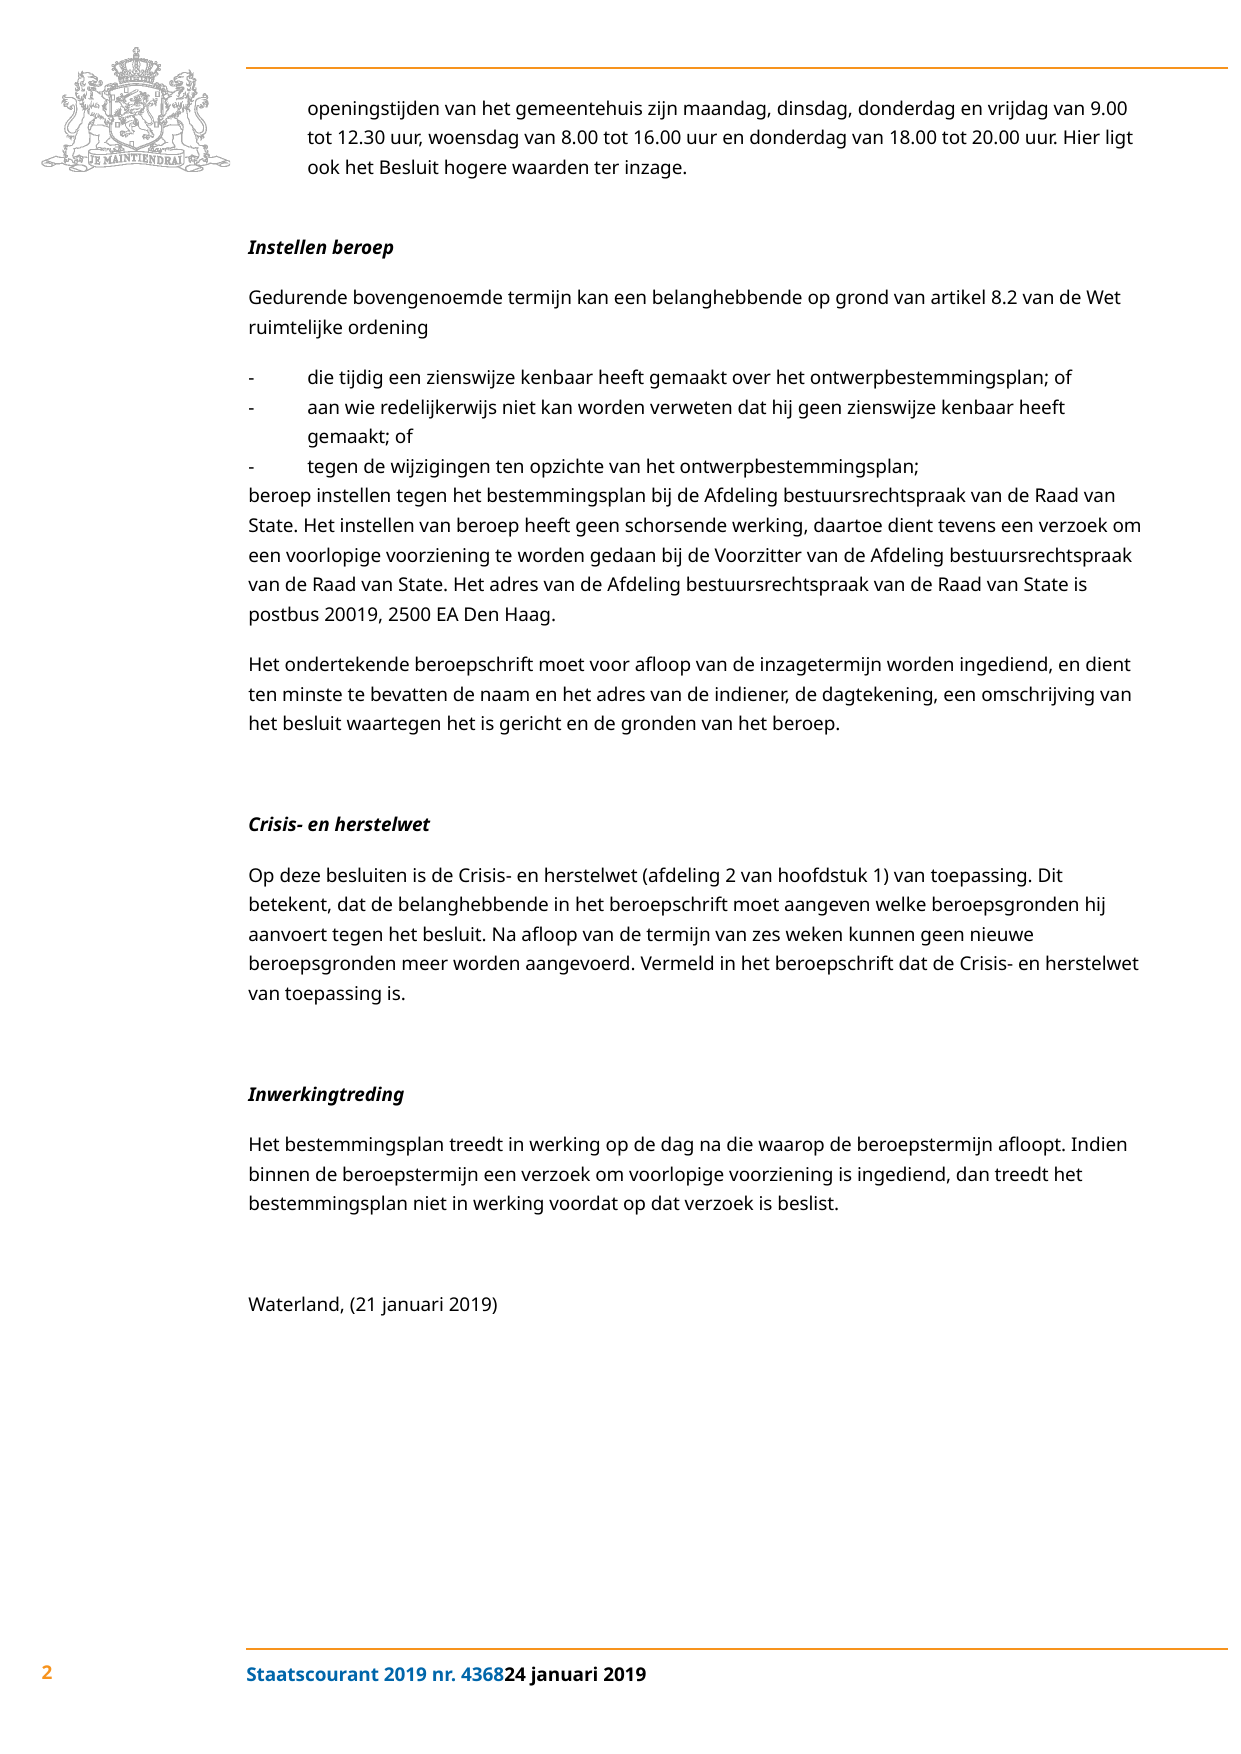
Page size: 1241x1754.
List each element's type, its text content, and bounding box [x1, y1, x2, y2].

text Het bestemmingsplan treedt in werking op de dag na die waarop de beroepstermijn afloopt. Indien binnen de beroepstermijn een verzoek om voorlopige voorziening is ingediend, dan treedt het bestemmingsplan niet in werking voordat op dat verzoek is beslist. [248, 1131, 1152, 1216]
text Op deze besluiten is de Crisis- en herstelwet (afdeling 2 van hoofdstuk 1) van toepassing. Dit betekent, dat de belanghebbende in het beroepschrift moet aangeven welke beroepsgronden hij aanvoert tegen het besluit. Na afloop van de termijn van zes weken kunnen geen nieuwe beroepsgronden meer worden aangevoerd. Vermeld in het beroepschrift dat de Crisis- en herstelwet van toepassing is. [248, 862, 1152, 1006]
text Instellen beroep [248, 234, 1152, 260]
picture [41, 47, 231, 172]
text Inwerkingtreding [248, 1081, 1152, 1107]
text Gedurende bovengenoemde termijn kan een belanghebbende op grond van artikel 8.2 van de Wet ruimtelijke ordening [248, 284, 1152, 340]
list openingstijden van het gemeentehuis zijn maandag, dinsdag, donderdag en vrijdag van 9.00 tot 12.30 uur, woensdag van 8.00 tot 16.00 uur en donderdag van 18.00 tot 20.00 uur. Hier ligt ook het Besluit hogere waarden ter inzage. [248, 95, 1152, 180]
text Crisis- en herstelwet [248, 811, 1152, 837]
text beroep instellen tegen het bestemmingsplan bij de Afdeling bestuursrechtspraak van de Raad van State. Het instellen van beroep heeft geen schorsende werking, daartoe dient tevens een verzoek om een voorlopige voorziening te worden gedaan bij de Voorzitter van de Afdeling bestuursrechtspraak van de Raad van State. Het adres van de Afdeling bestuursrechtspraak van de Raad van State is postbus 20019, 2500 EA Den Haag. [248, 483, 1152, 627]
list die tijdig een zienswijze kenbaar heeft gemaakt over het ontwerpbestemmingsplan; of [248, 364, 1152, 390]
text Het ondertekende beroepschrift moet voor afloop van de inzagetermijn worden ingediend, en dient ten minste te bevatten de naam en het adres van de indiener, de dagtekening, een omschrijving van het besluit waartegen het is gericht en de gronden van het beroep. [248, 651, 1152, 736]
list tegen de wijzigingen ten opzichte van het ontwerpbestemmingsplan; [248, 453, 1152, 479]
list aan wie redelijkerwijs niet kan worden verweten dat hij geen zienswijze kenbaar heeft gemaakt; of [248, 394, 1152, 449]
text Waterland, (21 januari 2019) [248, 1291, 1152, 1317]
